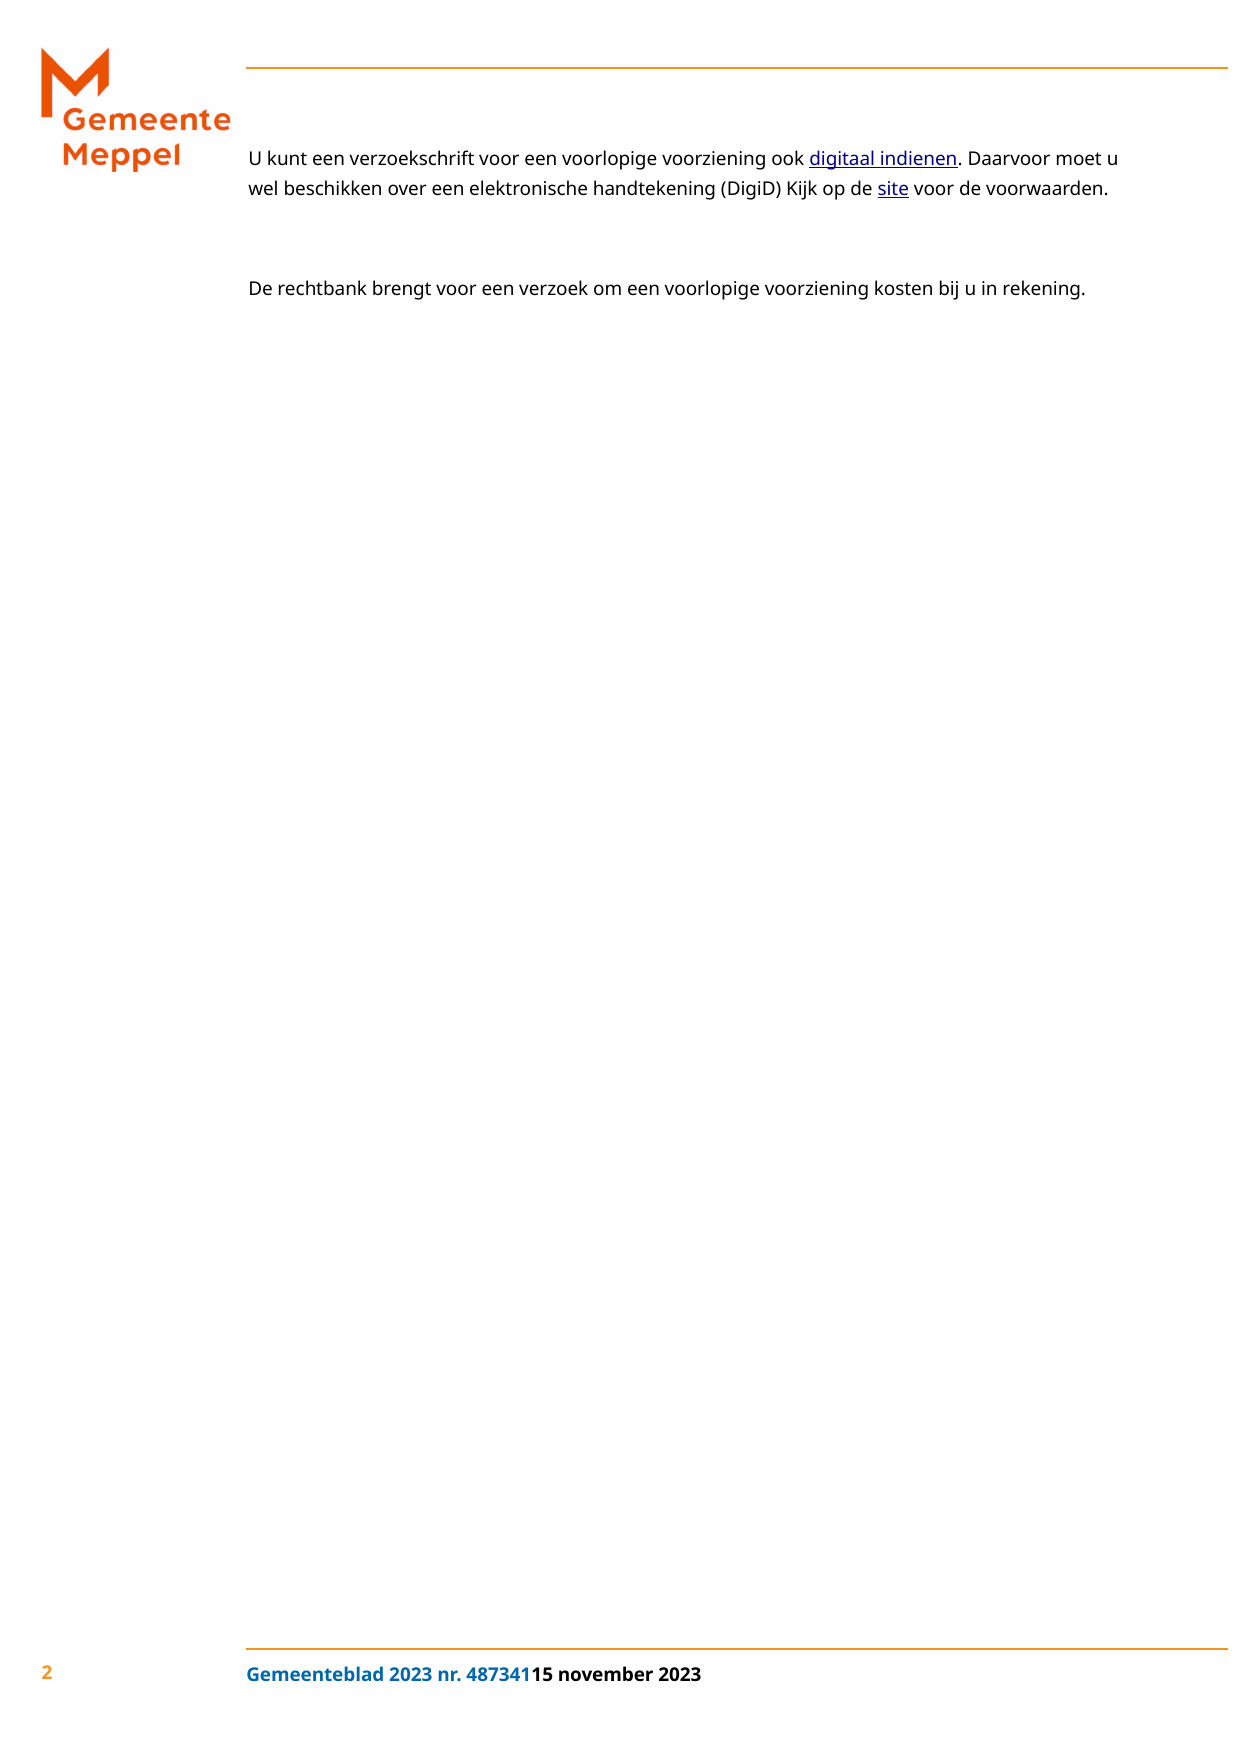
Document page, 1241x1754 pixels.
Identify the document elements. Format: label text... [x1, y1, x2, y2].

text De rechtbank brengt voor een verzoek om een voorlopige voorziening kosten bij u in rekening. [248, 276, 1152, 301]
picture [41, 47, 231, 172]
text U kunt een verzoekschrift voor een voorlopige voorziening ook digitaal indienen. Daarvoor moet u wel beschikken over een elektronische handtekening (DigiD) Kijk op de site voor de voorwaarden. [248, 145, 1152, 201]
